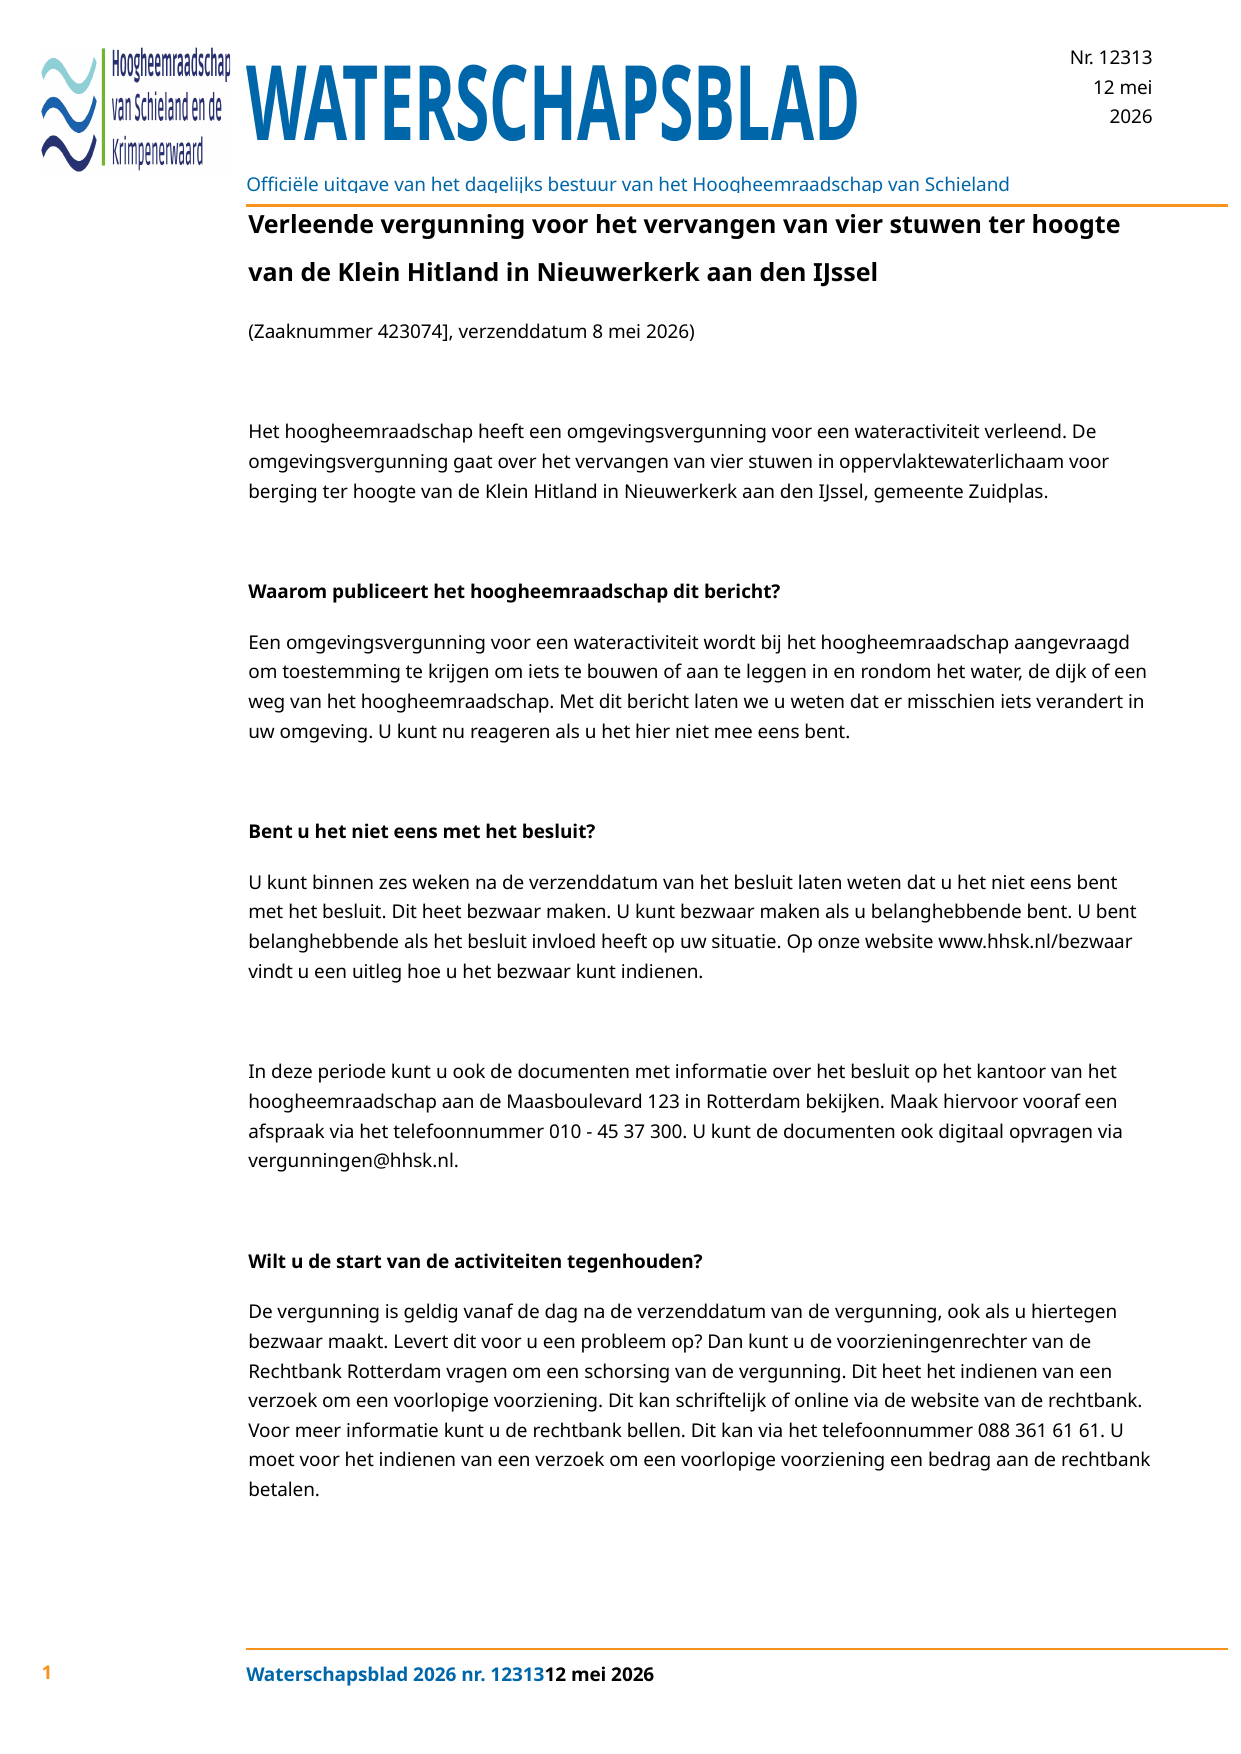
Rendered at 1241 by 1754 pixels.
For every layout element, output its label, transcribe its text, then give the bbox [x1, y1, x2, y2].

picture [41, 47, 231, 172]
text Waarom publiceert het hoogheemraadschap dit bericht? [248, 579, 1152, 604]
text In deze periode kunt u ook de documenten met informatie over het besluit op het kantoor van het hoogheemraadschap aan de Maasboulevard 123 in Rotterdam bekijken. Maak hiervoor vooraf een afspraak via het telefoonnummer 010 - 45 37 300. U kunt de documenten ook digitaal opvragen via vergunningen@hhsk.nl. [248, 1059, 1152, 1173]
text U kunt binnen zes weken na de verzenddatum van het besluit laten weten dat u het niet eens bent met het besluit. Dit heet bezwaar maken. U kunt bezwaar maken als u belanghebbende bent. U bent belanghebbende als het besluit invloed heeft op uw situatie. Op onze website www.hhsk.nl/bezwaar vindt u een uitleg hoe u het bezwaar kunt indienen. [248, 869, 1152, 984]
text Het hoogheemraadschap heeft een omgevingsvergunning voor een wateractiviteit verleend. De omgevingsvergunning gaat over het vervangen van vier stuwen in oppervlaktewaterlichaam voor berging ter hoogte van de Klein Hitland in Nieuwerkerk aan den IJssel, gemeente Zuidplas. [248, 419, 1152, 504]
text Verleende vergunning voor het vervangen van vier stuwen ter hoogte van de Klein Hitland in Nieuwerkerk aan den IJssel [248, 207, 1152, 288]
text Wilt u de start van de activiteiten tegenhouden? [248, 1248, 1152, 1274]
text Bent u het niet eens met het besluit? [248, 819, 1152, 844]
text Een omgevingsvergunning voor een wateractiviteit wordt bij het hoogheemraadschap aangevraagd om toestemming te krijgen om iets te bouwen of aan te leggen in en rondom het water, de dijk of een weg van het hoogheemraadschap. Met dit bericht laten we u weten dat er misschien iets verandert in uw omgeving. U kunt nu reageren als u het hier niet mee eens bent. [248, 629, 1152, 744]
text De vergunning is geldig vanaf de dag na de verzenddatum van de vergunning, ook als u hiertegen bezwaar maakt. Levert dit voor u een probleem op? Dan kunt u de voorzieningenrechter van de Rechtbank Rotterdam vragen om een schorsing van de vergunning. Dit heet het indienen van een verzoek om een voorlopige voorziening. Dit kan schriftelijk of online via de website van de rechtbank. Voor meer informatie kunt u de rechtbank bellen. Dit kan via het telefoonnummer 088 361 61 61. U moet voor het indienen van een verzoek om een voorlopige voorziening een bedrag aan de rechtbank betalen. [248, 1299, 1152, 1502]
text (Zaaknummer 423074], verzenddatum 8 mei 2026) [248, 318, 1152, 344]
